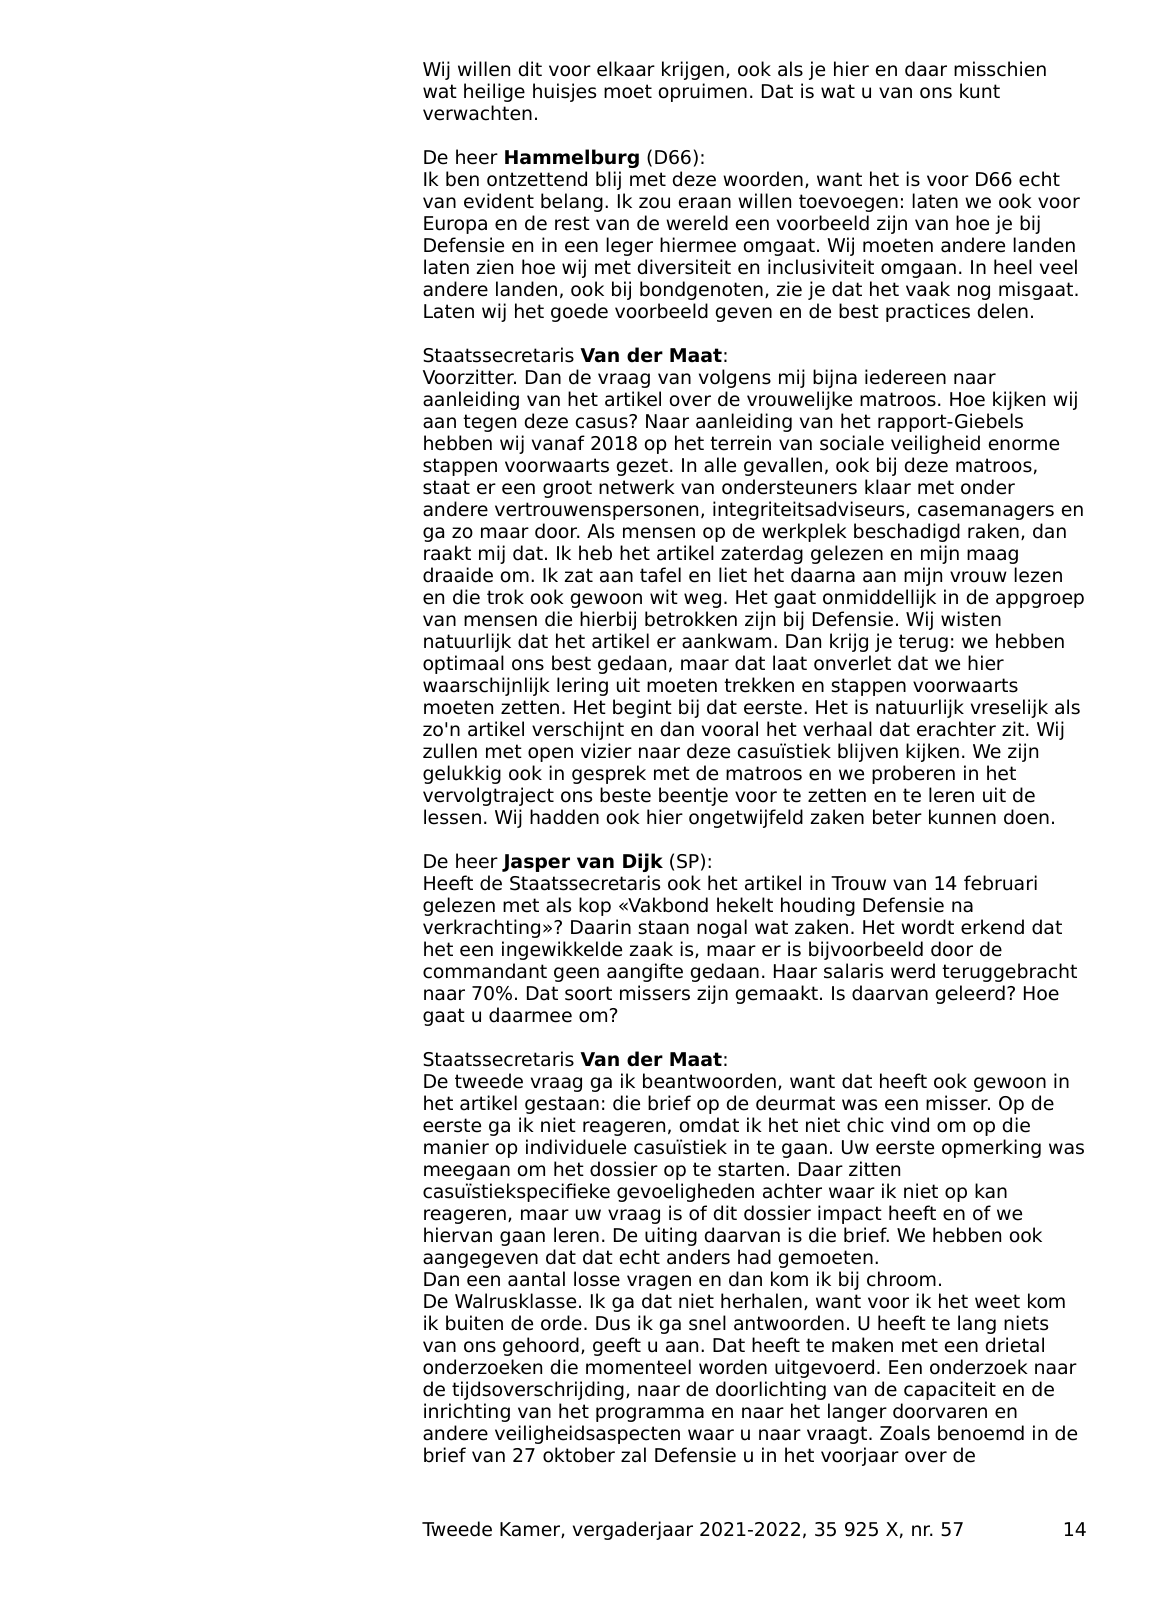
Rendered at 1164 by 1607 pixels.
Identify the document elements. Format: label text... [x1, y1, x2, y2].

text Wij willen dit voor elkaar krijgen, ook als je hier en daar misschien wat heilige huisjes moet opruimen. Dat is wat u van ons kunt verwachten. [422, 59, 1087, 125]
text Ik ben ontzettend blij met deze woorden, want het is voor D66 echt van evident belang. Ik zou eraan willen toevoegen: laten we ook voor Europa en de rest van de wereld een voorbeeld zijn van hoe je bij Defensie en in een leger hiermee omgaat. Wij moeten andere landen laten zien hoe wij met diversiteit en inclusiviteit omgaan. In heel veel andere landen, ook bij bondgenoten, zie je dat het vaak nog misgaat. Laten wij het goede voorbeeld geven en de best practices delen. [422, 169, 1087, 323]
text Staatssecretaris Van der Maat: [422, 1049, 1087, 1071]
text De heer Hammelburg (D66): [422, 147, 1087, 169]
text De tweede vraag ga ik beantwoorden, want dat heeft ook gewoon in het artikel gestaan: die brief op de deurmat was een misser. Op de eerste ga ik niet reageren, omdat ik het niet chic vind om op die manier op individuele casuïstiek in te gaan. Uw eerste opmerking was meegaan om het dossier op te starten. Daar zitten casuïstiekspecifieke gevoeligheden achter waar ik niet op kan reageren, maar uw vraag is of dit dossier impact heeft en of we hiervan gaan leren. De uiting daarvan is die brief. We hebben ook aangegeven dat dat echt anders had gemoeten. [422, 1071, 1087, 1269]
text Dan een aantal losse vragen en dan kom ik bij chroom. [422, 1269, 1087, 1291]
text De heer Jasper van Dijk (SP): [422, 851, 1087, 873]
text Staatssecretaris Van der Maat: [422, 345, 1087, 367]
text Heeft de Staatssecretaris ook het artikel in Trouw van 14 februari gelezen met als kop «Vakbond hekelt houding Defensie na verkrachting»? Daarin staan nogal wat zaken. Het wordt erkend dat het een ingewikkelde zaak is, maar er is bijvoorbeeld door de commandant geen aangifte gedaan. Haar salaris werd teruggebracht naar 70%. Dat soort missers zijn gemaakt. Is daarvan geleerd? Hoe gaat u daarmee om? [422, 873, 1087, 1027]
text De Walrusklasse. Ik ga dat niet herhalen, want voor ik het weet kom ik buiten de orde. Dus ik ga snel antwoorden. U heeft te lang niets van ons gehoord, geeft u aan. Dat heeft te maken met een drietal onderzoeken die momenteel worden uitgevoerd. Een onderzoek naar de tijdsoverschrijding, naar de doorlichting van de capaciteit en de inrichting van het programma en naar het langer doorvaren en andere veiligheidsaspecten waar u naar vraagt. Zoals benoemd in de brief van 27 oktober zal Defensie u in het voorjaar over de [422, 1291, 1087, 1467]
text Voorzitter. Dan de vraag van volgens mij bijna iedereen naar aanleiding van het artikel over de vrouwelijke matroos. Hoe kijken wij aan tegen deze casus? Naar aanleiding van het rapport-Giebels hebben wij vanaf 2018 op het terrein van sociale veiligheid enorme stappen voorwaarts gezet. In alle gevallen, ook bij deze matroos, staat er een groot netwerk van ondersteuners klaar met onder andere vertrouwenspersonen, integriteitsadviseurs, casemanagers en ga zo maar door. Als mensen op de werkplek beschadigd raken, dan raakt mij dat. Ik heb het artikel zaterdag gelezen en mijn maag draaide om. Ik zat aan tafel en liet het daarna aan mijn vrouw lezen en die trok ook gewoon wit weg. Het gaat onmiddellijk in de appgroep van mensen die hierbij betrokken zijn bij Defensie. Wij wisten natuurlijk dat het artikel er aankwam. Dan krijg je terug: we hebben optimaal ons best gedaan, maar dat laat onverlet dat we hier waarschijnlijk lering uit moeten trekken en stappen voorwaarts moeten zetten. Het begint bij dat eerste. Het is natuurlijk vreselijk als zo'n artikel verschijnt en dan vooral het verhaal dat erachter zit. Wij zullen met open vizier naar deze casuïstiek blijven kijken. We zijn gelukkig ook in gesprek met de matroos en we proberen in het vervolgtraject ons beste beentje voor te zetten en te leren uit de lessen. Wij hadden ook hier ongetwijfeld zaken beter kunnen doen. [422, 367, 1087, 829]
